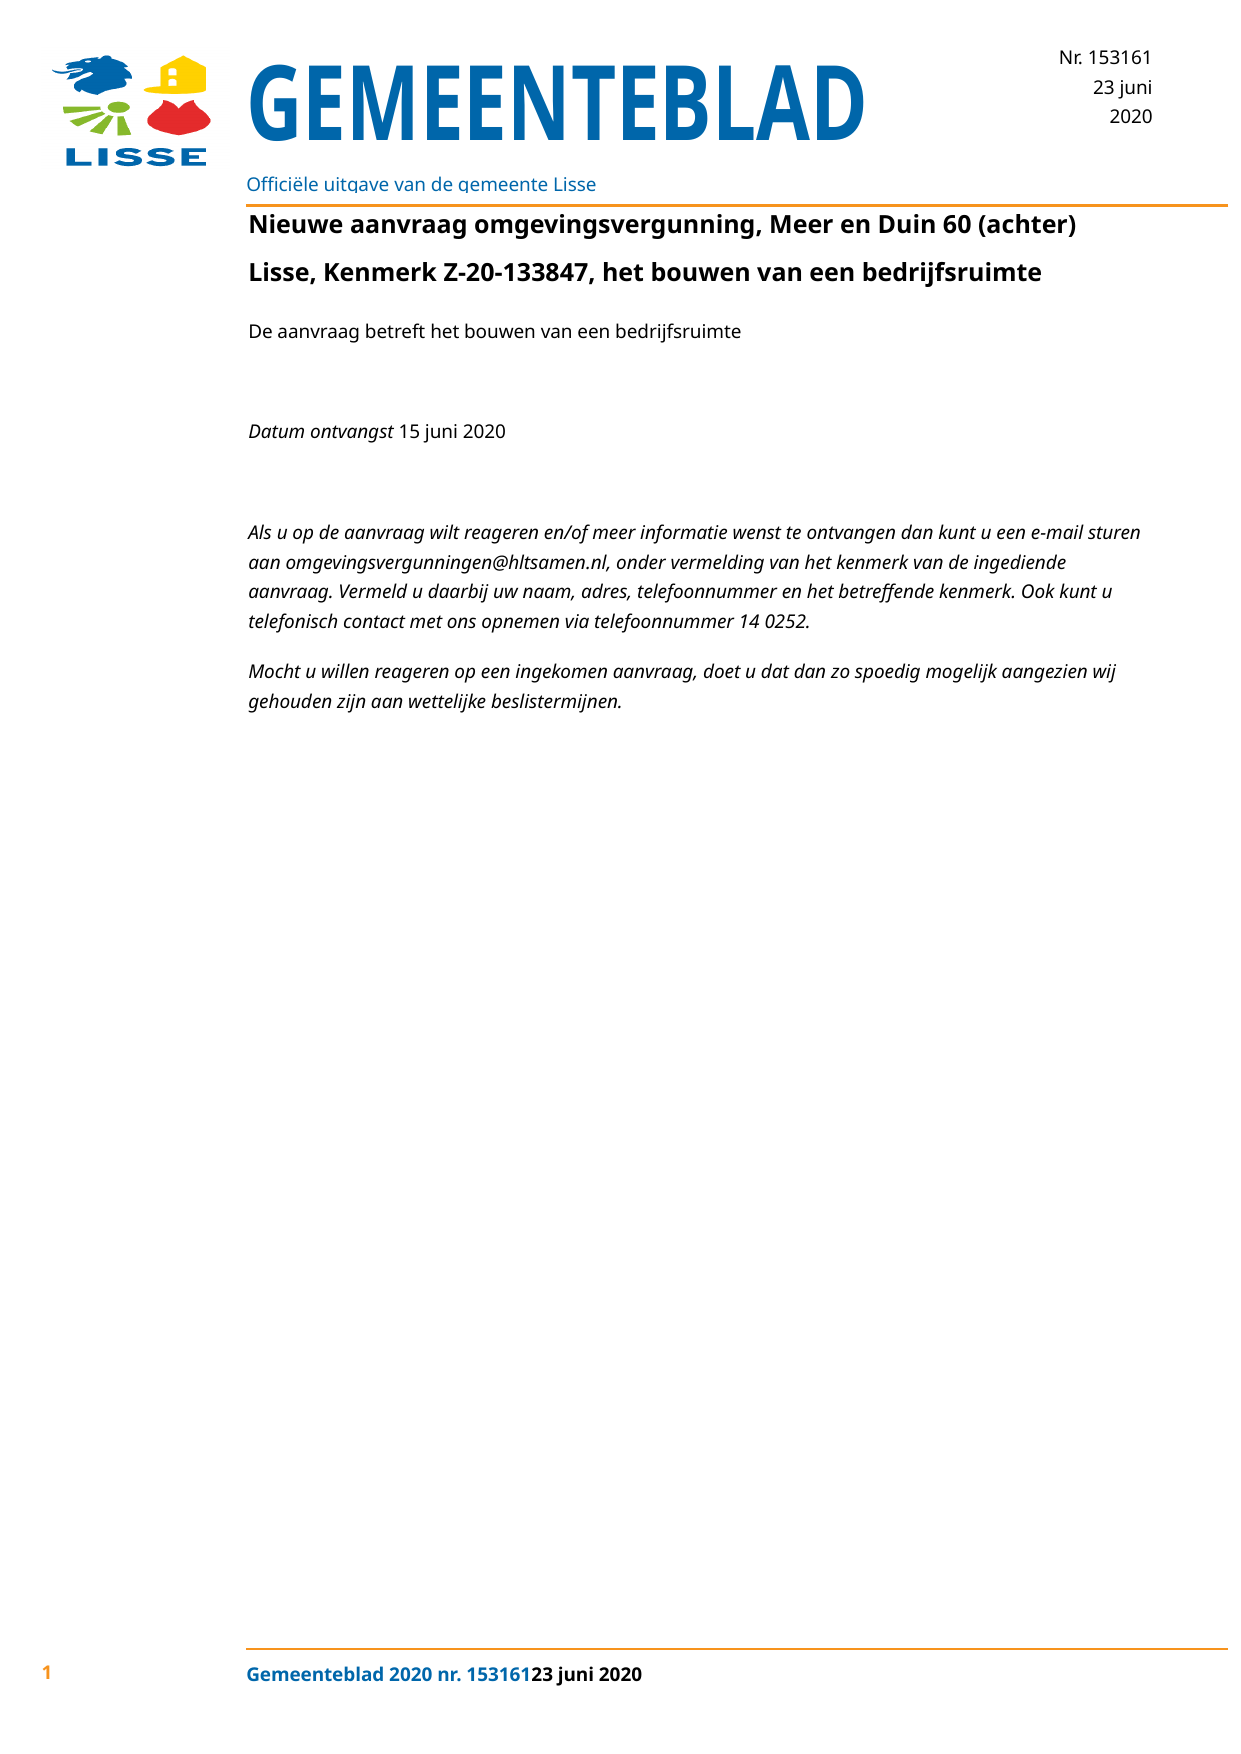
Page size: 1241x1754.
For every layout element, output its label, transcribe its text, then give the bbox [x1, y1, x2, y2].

text Nieuwe aanvraag omgevingsvergunning, Meer en Duin 60 (achter) Lisse, Kenmerk Z-20-133847, het bouwen van een bedrijfsruimte [248, 207, 1152, 288]
text De aanvraag betreft het bouwen van een bedrijfsruimte [248, 318, 1152, 344]
text Mocht u willen reageren op een ingekomen aanvraag, doet u dat dan zo spoedig mogelijk aangezien wij gehouden zijn aan wettelijke beslistermijnen. [248, 659, 1152, 714]
text Als u op de aanvraag wilt reageren en/of meer informatie wenst te ontvangen dan kunt u een e-mail sturen aan omgevingsvergunningen@hltsamen.nl, onder vermelding van het kenmerk van de ingediende aanvraag. Vermeld u daarbij uw naam, adres, telefoonnummer en het betreffende kenmerk. Ook kunt u telefonisch contact met ons opnemen via telefoonnummer 14 0252. [248, 519, 1152, 634]
picture [41, 47, 231, 172]
text Datum ontvangst 15 juni 2020 [248, 419, 1152, 444]
